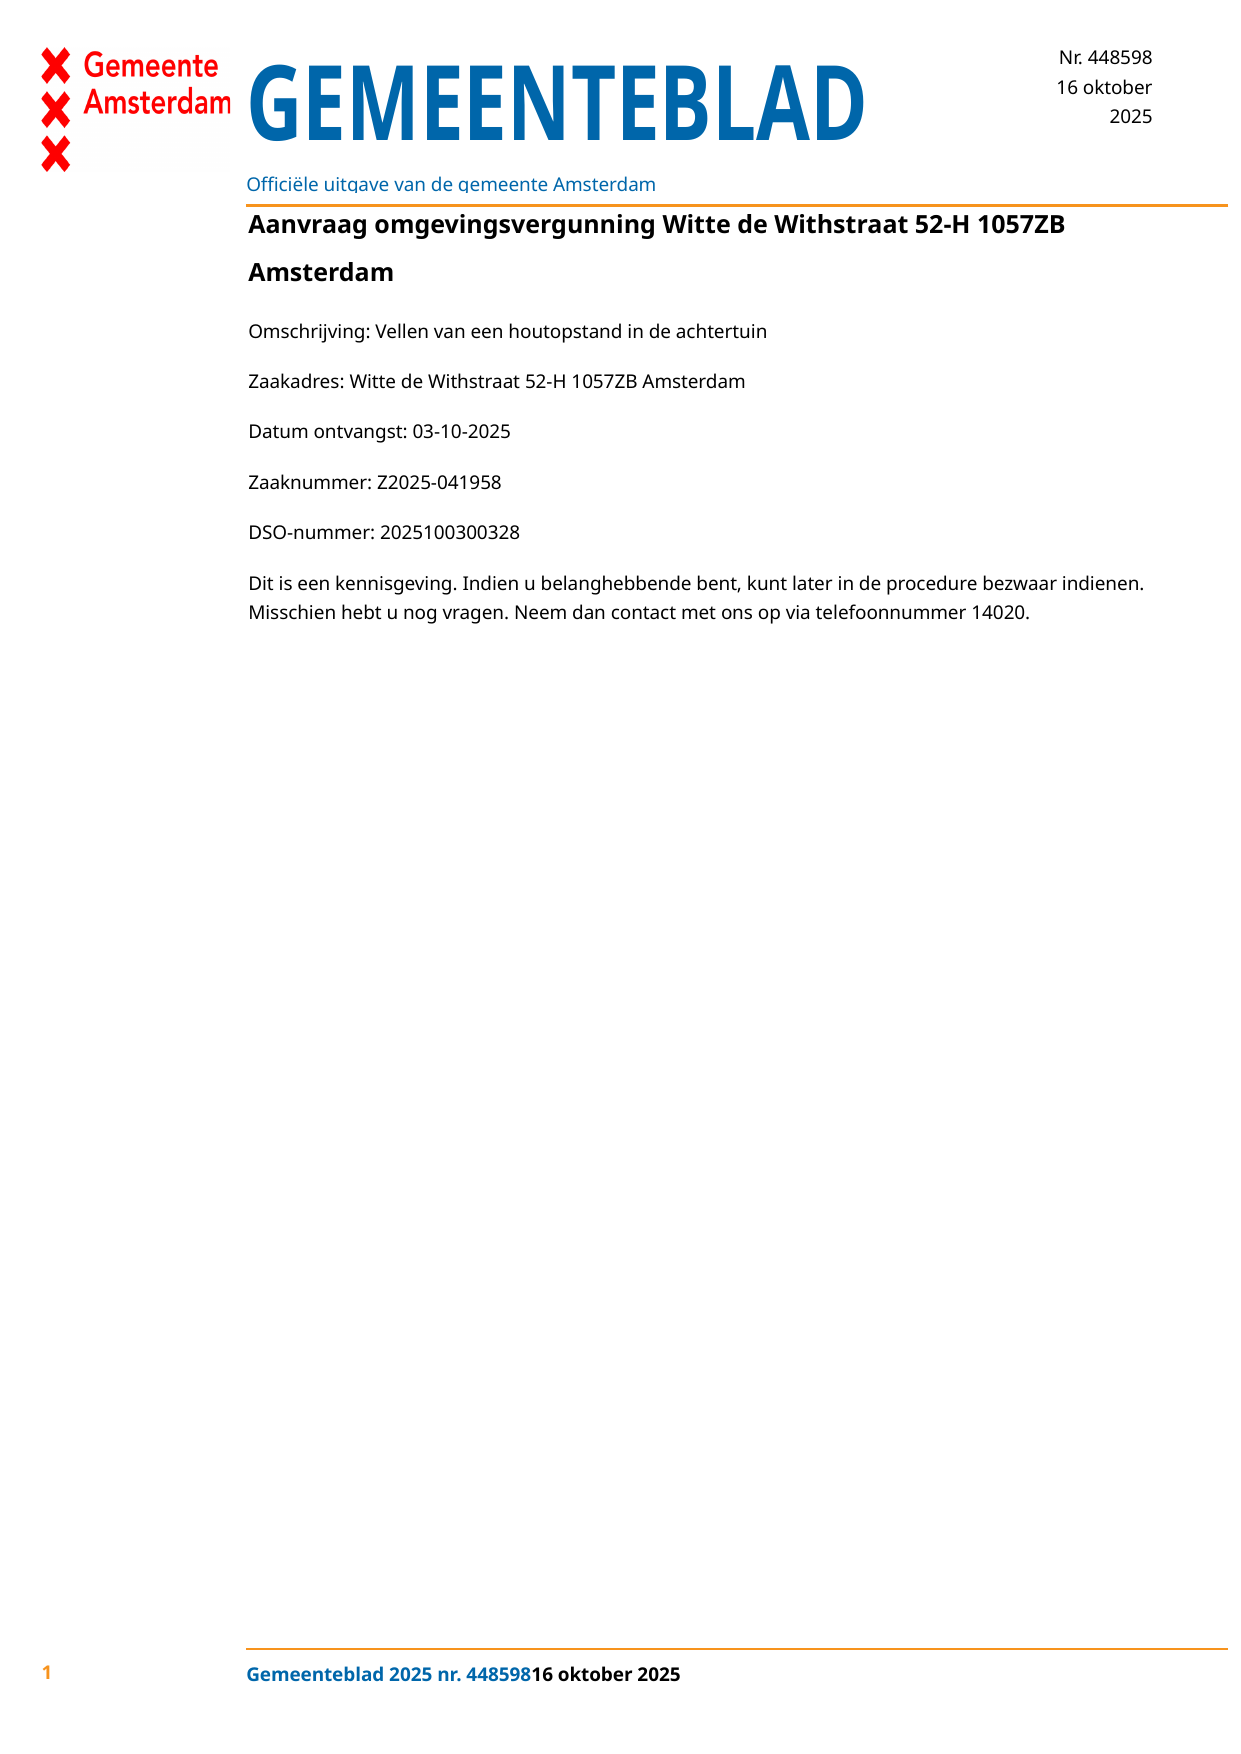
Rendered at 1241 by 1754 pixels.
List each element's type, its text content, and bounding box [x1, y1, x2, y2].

text Zaaknummer: Z2025-041958 [248, 469, 1152, 495]
text Datum ontvangst: 03-10-2025 [248, 419, 1152, 444]
text Dit is een kennisgeving. Indien u belanghebbende bent, kunt later in de procedure bezwaar indienen. Misschien hebt u nog vragen. Neem dan contact met ons op via telefoonnummer 14020. [248, 570, 1152, 625]
text Omschrijving: Vellen van een houtopstand in de achtertuin [248, 318, 1152, 344]
text Aanvraag omgevingsvergunning Witte de Withstraat 52-H 1057ZB Amsterdam [248, 207, 1152, 288]
picture [41, 47, 231, 172]
text Zaakadres: Witte de Withstraat 52-H 1057ZB Amsterdam [248, 368, 1152, 394]
text DSO-nummer: 2025100300328 [248, 519, 1152, 545]
